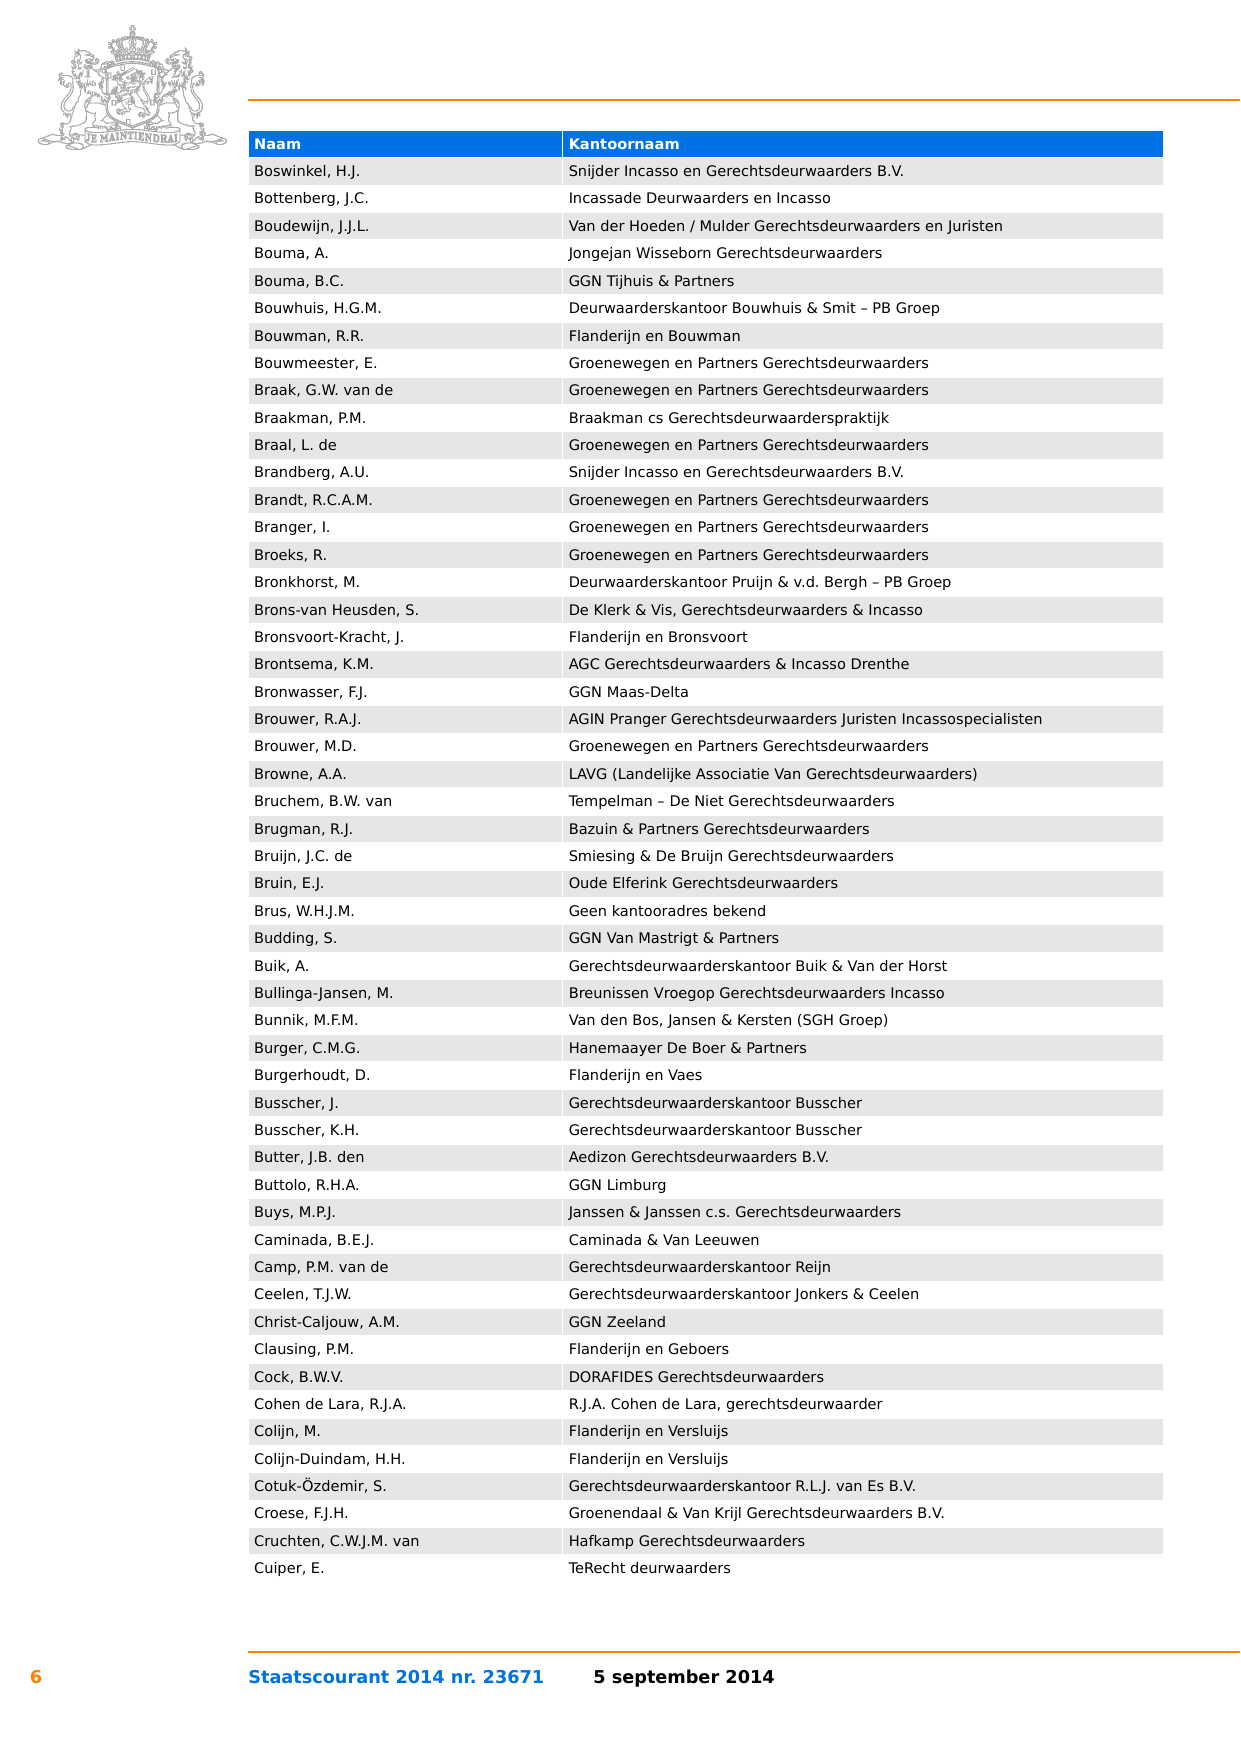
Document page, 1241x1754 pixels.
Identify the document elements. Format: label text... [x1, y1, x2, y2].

table_header Kantoornaam [563, 131, 1163, 157]
table_cell Cuiper, E. [249, 1556, 562, 1582]
table_cell Cotuk-Özdemir, S. [249, 1473, 562, 1500]
table_cell Buttolo, R.H.A. [249, 1172, 562, 1198]
table_cell Caminada & Van Leeuwen [563, 1227, 1163, 1253]
table_cell Flanderijn en Bouwman [563, 323, 1163, 349]
table_cell Bouma, B.C. [249, 268, 562, 294]
table_cell Buys, M.P.J. [249, 1199, 562, 1226]
table_cell Bruchem, B.W. van [249, 789, 562, 815]
table_cell Budding, S. [249, 925, 562, 952]
table_cell Snijder Incasso en Gerechtsdeurwaarders B.V. [563, 158, 1163, 185]
table_cell Brontsema, K.M. [249, 651, 562, 678]
table_cell Christ-Caljouw, A.M. [249, 1309, 562, 1335]
table_cell GGN Zeeland [563, 1309, 1163, 1335]
table_header Naam [249, 131, 562, 157]
table_cell Cohen de Lara, R.J.A. [249, 1391, 562, 1417]
table_cell Incassade Deurwaarders en Incasso [563, 186, 1163, 212]
table_cell Gerechtsdeurwaarderskantoor Jonkers & Ceelen [563, 1282, 1163, 1308]
table_cell AGIN Pranger Gerechtsdeurwaarders Juristen Incassospecialisten [563, 706, 1163, 733]
table_cell Butter, J.B. den [249, 1145, 562, 1171]
table_cell Gerechtsdeurwaarderskantoor Buik & Van der Horst [563, 953, 1163, 979]
table_cell Brons-van Heusden, S. [249, 597, 562, 623]
table_cell Burgerhoudt, D. [249, 1063, 562, 1089]
table_cell Flanderijn en Versluijs [563, 1446, 1163, 1472]
table_cell Deurwaarderskantoor Bouwhuis & Smit – PB Groep [563, 295, 1163, 322]
table_cell Buik, A. [249, 953, 562, 979]
table_cell Brus, W.H.J.M. [249, 898, 562, 924]
table_cell Brandt, R.C.A.M. [249, 487, 562, 513]
table_cell Clausing, P.M. [249, 1336, 562, 1363]
table_cell DORAFIDES Gerechtsdeurwaarders [563, 1364, 1163, 1390]
table_cell De Klerk & Vis, Gerechtsdeurwaarders & Incasso [563, 597, 1163, 623]
table_cell Colijn-Duindam, H.H. [249, 1446, 562, 1472]
table_cell Braakman, P.M. [249, 405, 562, 431]
table_cell Bronkhorst, M. [249, 569, 562, 596]
table_cell Boudewijn, J.J.L. [249, 213, 562, 239]
table_cell Groenendaal & Van Krijl Gerechtsdeurwaarders B.V. [563, 1501, 1163, 1527]
table_cell Croese, F.J.H. [249, 1501, 562, 1527]
table_cell Braak, G.W. van de [249, 378, 562, 404]
table_cell Gerechtsdeurwaarderskantoor R.L.J. van Es B.V. [563, 1473, 1163, 1500]
table_cell Gerechtsdeurwaarderskantoor Reijn [563, 1254, 1163, 1281]
table_cell GGN Maas-Delta [563, 679, 1163, 705]
table_cell LAVG (Landelijke Associatie Van Gerechtsdeurwaarders) [563, 761, 1163, 787]
table_cell TeRecht deurwaarders [563, 1556, 1163, 1582]
table_cell AGC Gerechtsdeurwaarders & Incasso Drenthe [563, 651, 1163, 678]
table_cell Camp, P.M. van de [249, 1254, 562, 1281]
table_cell Tempelman – De Niet Gerechtsdeurwaarders [563, 789, 1163, 815]
table_cell GGN Tijhuis & Partners [563, 268, 1163, 294]
table_cell Hafkamp Gerechtsdeurwaarders [563, 1528, 1163, 1554]
table_cell Groenewegen en Partners Gerechtsdeurwaarders [563, 378, 1163, 404]
table_cell Busscher, J. [249, 1090, 562, 1116]
table_cell Van der Hoeden / Mulder Gerechtsdeurwaarders en Juristen [563, 213, 1163, 239]
table_cell GGN Limburg [563, 1172, 1163, 1198]
table_cell Aedizon Gerechtsdeurwaarders B.V. [563, 1145, 1163, 1171]
table_cell Bouwhuis, H.G.M. [249, 295, 562, 322]
table_cell Groenewegen en Partners Gerechtsdeurwaarders [563, 487, 1163, 513]
table_cell Braakman cs Gerechtsdeurwaarderspraktijk [563, 405, 1163, 431]
table_cell Jongejan Wisseborn Gerechtsdeurwaarders [563, 241, 1163, 267]
table_cell Deurwaarderskantoor Pruijn & v.d. Bergh – PB Groep [563, 569, 1163, 596]
table_cell Groenewegen en Partners Gerechtsdeurwaarders [563, 432, 1163, 459]
table_cell Brugman, R.J. [249, 816, 562, 842]
table_cell Branger, I. [249, 515, 562, 541]
table_cell Cock, B.W.V. [249, 1364, 562, 1390]
table_cell GGN Van Mastrigt & Partners [563, 925, 1163, 952]
table_cell Bouwman, R.R. [249, 323, 562, 349]
table_cell Bunnik, M.F.M. [249, 1008, 562, 1034]
table_cell Colijn, M. [249, 1419, 562, 1445]
table_cell Flanderijn en Vaes [563, 1063, 1163, 1089]
table_cell Gerechtsdeurwaarderskantoor Busscher [563, 1117, 1163, 1143]
table_cell Groenewegen en Partners Gerechtsdeurwaarders [563, 350, 1163, 376]
table_cell Busscher, K.H. [249, 1117, 562, 1143]
table_cell Oude Elferink Gerechtsdeurwaarders [563, 871, 1163, 897]
table_cell Geen kantooradres bekend [563, 898, 1163, 924]
table_cell Bronwasser, F.J. [249, 679, 562, 705]
table_cell Brandberg, A.U. [249, 460, 562, 486]
table_cell Groenewegen en Partners Gerechtsdeurwaarders [563, 515, 1163, 541]
table_cell Bouwmeester, E. [249, 350, 562, 376]
table_cell Smiesing & De Bruijn Gerechtsdeurwaarders [563, 843, 1163, 869]
table_cell Browne, A.A. [249, 761, 562, 787]
table_cell Janssen & Janssen c.s. Gerechtsdeurwaarders [563, 1199, 1163, 1226]
table_cell Bullinga-Jansen, M. [249, 980, 562, 1007]
table_cell Gerechtsdeurwaarderskantoor Busscher [563, 1090, 1163, 1116]
table_cell Bazuin & Partners Gerechtsdeurwaarders [563, 816, 1163, 842]
table_cell Groenewegen en Partners Gerechtsdeurwaarders [563, 542, 1163, 568]
table_cell Flanderijn en Versluijs [563, 1419, 1163, 1445]
table_cell Broeks, R. [249, 542, 562, 568]
table_cell Ceelen, T.J.W. [249, 1282, 562, 1308]
table_cell Boswinkel, H.J. [249, 158, 562, 185]
table_cell Breunissen Vroegop Gerechtsdeurwaarders Incasso [563, 980, 1163, 1007]
table_cell Cruchten, C.W.J.M. van [249, 1528, 562, 1554]
table_cell Brouwer, M.D. [249, 734, 562, 760]
table_cell Caminada, B.E.J. [249, 1227, 562, 1253]
table_cell Bruin, E.J. [249, 871, 562, 897]
table_cell Flanderijn en Geboers [563, 1336, 1163, 1363]
table_cell Brouwer, R.A.J. [249, 706, 562, 733]
table_cell Bruijn, J.C. de [249, 843, 562, 869]
picture [38, 25, 227, 150]
table_cell R.J.A. Cohen de Lara, gerechtsdeurwaarder [563, 1391, 1163, 1417]
table_cell Hanemaayer De Boer & Partners [563, 1035, 1163, 1061]
table_cell Bottenberg, J.C. [249, 186, 562, 212]
table_cell Groenewegen en Partners Gerechtsdeurwaarders [563, 734, 1163, 760]
table_cell Bronsvoort-Kracht, J. [249, 624, 562, 650]
table_cell Flanderijn en Bronsvoort [563, 624, 1163, 650]
table_cell Burger, C.M.G. [249, 1035, 562, 1061]
table_cell Braal, L. de [249, 432, 562, 459]
table_cell Bouma, A. [249, 241, 562, 267]
table_cell Van den Bos, Jansen & Kersten (SGH Groep) [563, 1008, 1163, 1034]
table_cell Snijder Incasso en Gerechtsdeurwaarders B.V. [563, 460, 1163, 486]
